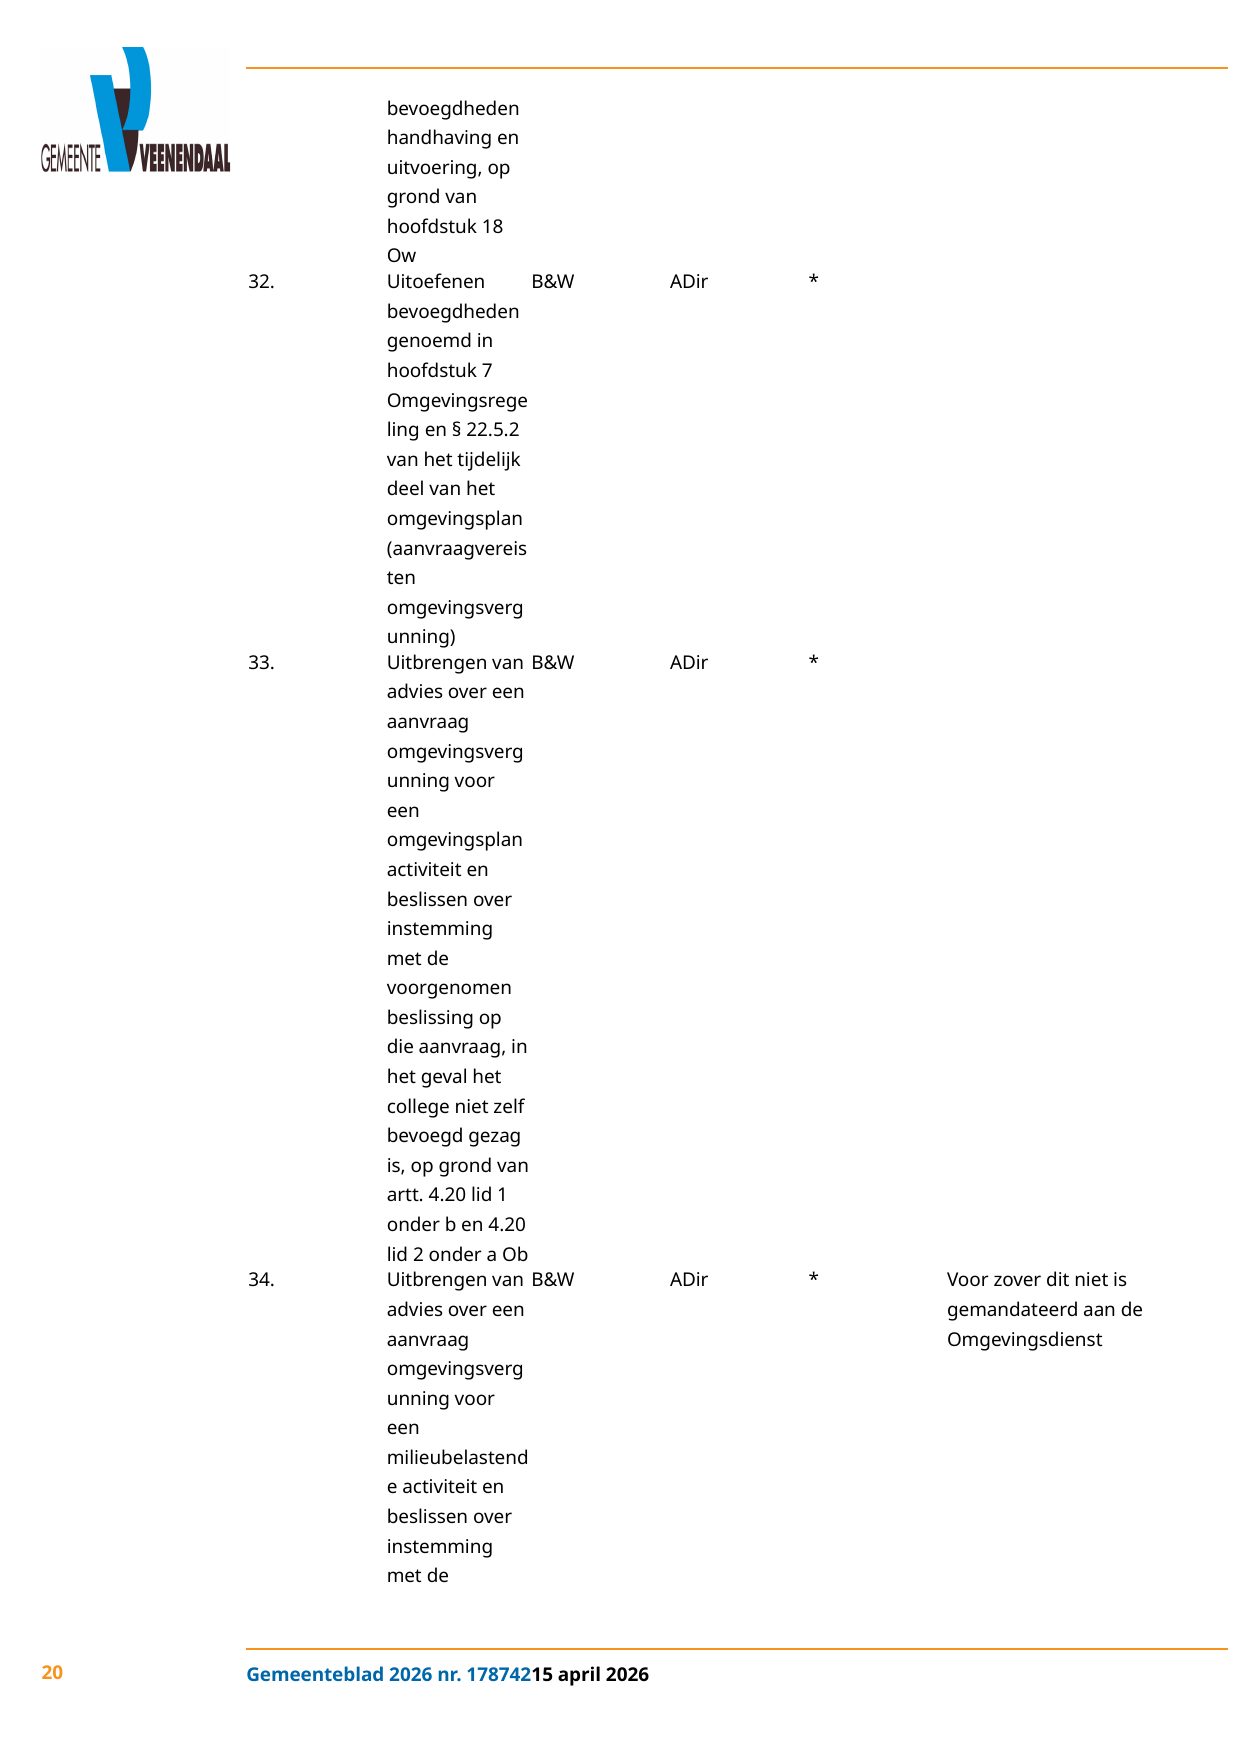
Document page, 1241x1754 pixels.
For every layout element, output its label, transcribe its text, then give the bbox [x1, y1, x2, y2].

table_cell B&W [531, 1267, 670, 1588]
table_cell Uitbrengen van advies over een aanvraag omgevingsvergunning voor een omgevingsplanactiviteit en beslissen over instemming met de voorgenomen beslissing op die aanvraag, in het geval het college niet zelf bevoegd gezag is, op grond van artt. 4.20 lid 1 onder b en 4.20 lid 2 onder a Ob [387, 649, 531, 1267]
table_cell Voor zover dit niet is gemandateerd aan de Omgevingsdienst [947, 1267, 1152, 1588]
table_cell [531, 95, 670, 268]
table_cell * [808, 649, 947, 1267]
table_cell Uitoefenen bevoegdheden genoemd in hoofdstuk 7 Omgevingsregeling en § 22.5.2 van het tijdelijk deel van het omgevingsplan (aanvraagvereisten omgevingsvergunning) [387, 269, 531, 649]
table_cell [947, 649, 1152, 1267]
picture [41, 47, 130, 172]
table_cell 32. [248, 269, 387, 649]
table_cell [947, 95, 1152, 268]
table_cell [808, 95, 947, 268]
table_cell B&W [531, 649, 670, 1267]
table_cell 33. [248, 649, 387, 1267]
table_cell [248, 95, 387, 268]
table_cell [670, 95, 808, 268]
table_cell * [808, 269, 947, 649]
picture [123, 47, 231, 172]
table_cell bevoegdheden handhaving en uitvoering, op grond van hoofdstuk 18 Ow [387, 95, 531, 268]
table_cell ADir [670, 649, 808, 1267]
table_cell ADir [670, 269, 808, 649]
table_cell Uitbrengen van advies over een aanvraag omgevingsvergunning voor een milieubelastende activiteit en beslissen over instemming met de [387, 1267, 531, 1588]
table_cell B&W [531, 269, 670, 649]
table_cell ADir [670, 1267, 808, 1588]
table_cell [947, 269, 1152, 649]
table_cell * [808, 1267, 947, 1588]
table_cell 34. [248, 1267, 387, 1588]
